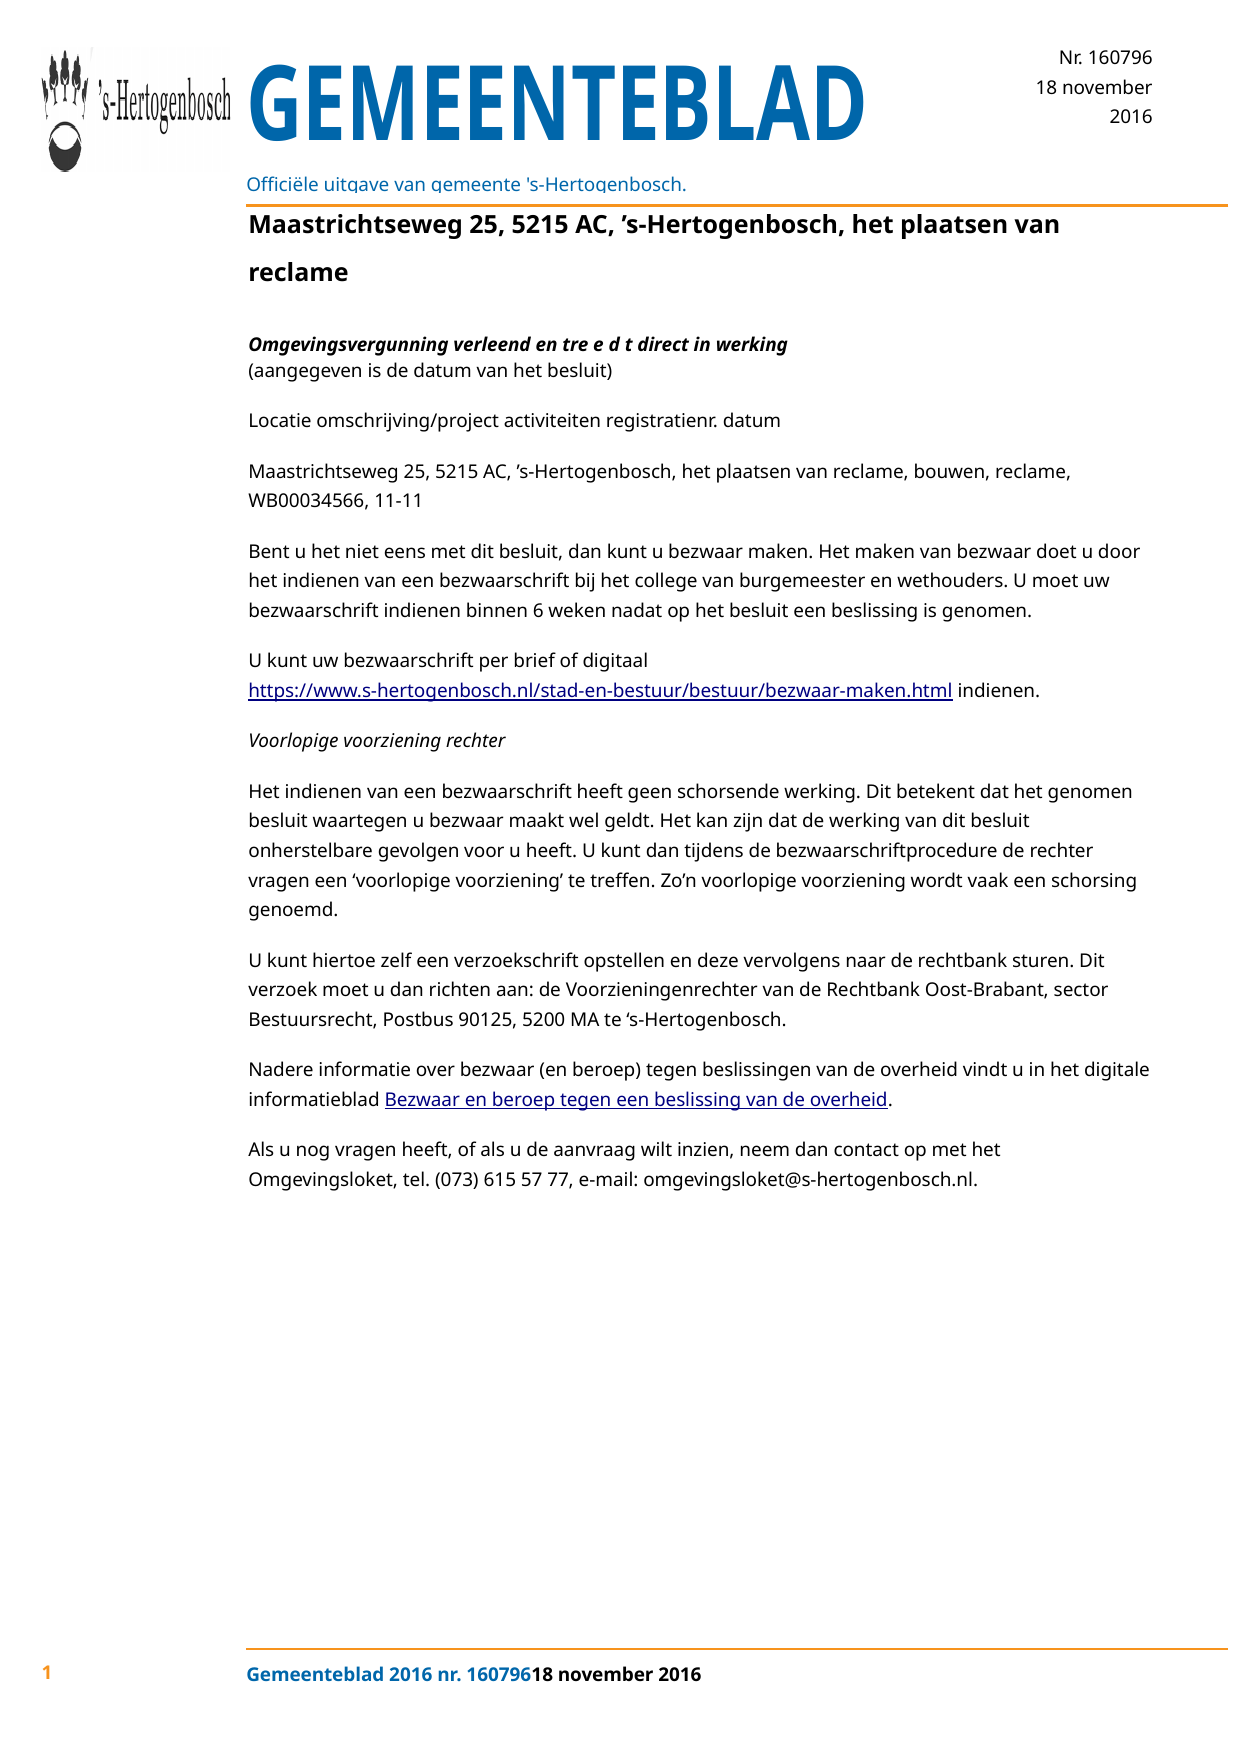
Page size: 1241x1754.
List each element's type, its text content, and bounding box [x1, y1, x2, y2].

text Locatie omschrijving/project activiteiten registratienr. datum [248, 408, 1152, 433]
picture [41, 47, 231, 172]
text Bent u het niet eens met dit besluit, dan kunt u bezwaar maken. Het maken van bezwaar doet u door het indienen van een bezwaarschrift bij het college van burgemeester en wethouders. U moet uw bezwaarschrift indienen binnen 6 weken nadat op het besluit een beslissing is genomen. [248, 538, 1152, 623]
text Maastrichtseweg 25, 5215 AC, ’s-Hertogenbosch, het plaatsen van reclame, bouwen, reclame, WB00034566, 11-11 [248, 458, 1152, 513]
text U kunt uw bezwaarschrift per brief of digitaal https://www.s-hertogenbosch.nl/stad-en-bestuur/bestuur/bezwaar-maken.html indienen. [248, 648, 1152, 703]
text Maastrichtseweg 25, 5215 AC, ’s-Hertogenbosch, het plaatsen van reclame [248, 207, 1152, 288]
text Voorlopige voorziening rechter [248, 728, 1152, 753]
text U kunt hiertoe zelf een verzoekschrift opstellen en deze vervolgens naar de rechtbank sturen. Dit verzoek moet u dan richten aan: de Voorzieningenrechter van de Rechtbank Oost-Brabant, sector Bestuursrecht, Postbus 90125, 5200 MA te ‘s-Hertogenbosch. [248, 947, 1152, 1032]
text Als u nog vragen heeft, of als u de aanvraag wilt inzien, neem dan contact op met het Omgevingsloket, tel. (073) 615 57 77, e-mail: omgevingsloket@s-hertogenbosch.nl. [248, 1136, 1152, 1192]
text Het indienen van een bezwaarschrift heeft geen schorsende werking. Dit betekent dat het genomen besluit waartegen u bezwaar maakt wel geldt. Het kan zijn dat de werking van dit besluit onherstelbare gevolgen voor u heeft. U kunt dan tijdens de bezwaarschriftprocedure de rechter vragen een ‘voorlopige voorziening’ te treffen. Zo’n voorlopige voorziening wordt vaak een schorsing genoemd. [248, 778, 1152, 922]
text Nadere informatie over bezwaar (en beroep) tegen beslissingen van de overheid vindt u in het digitale informatieblad Bezwaar en beroep tegen een beslissing van de overheid. [248, 1056, 1152, 1112]
text Omgevingsvergunning verleend en tre e d t direct in werking [248, 331, 1152, 357]
text (aangegeven is de datum van het besluit) [248, 357, 1152, 383]
